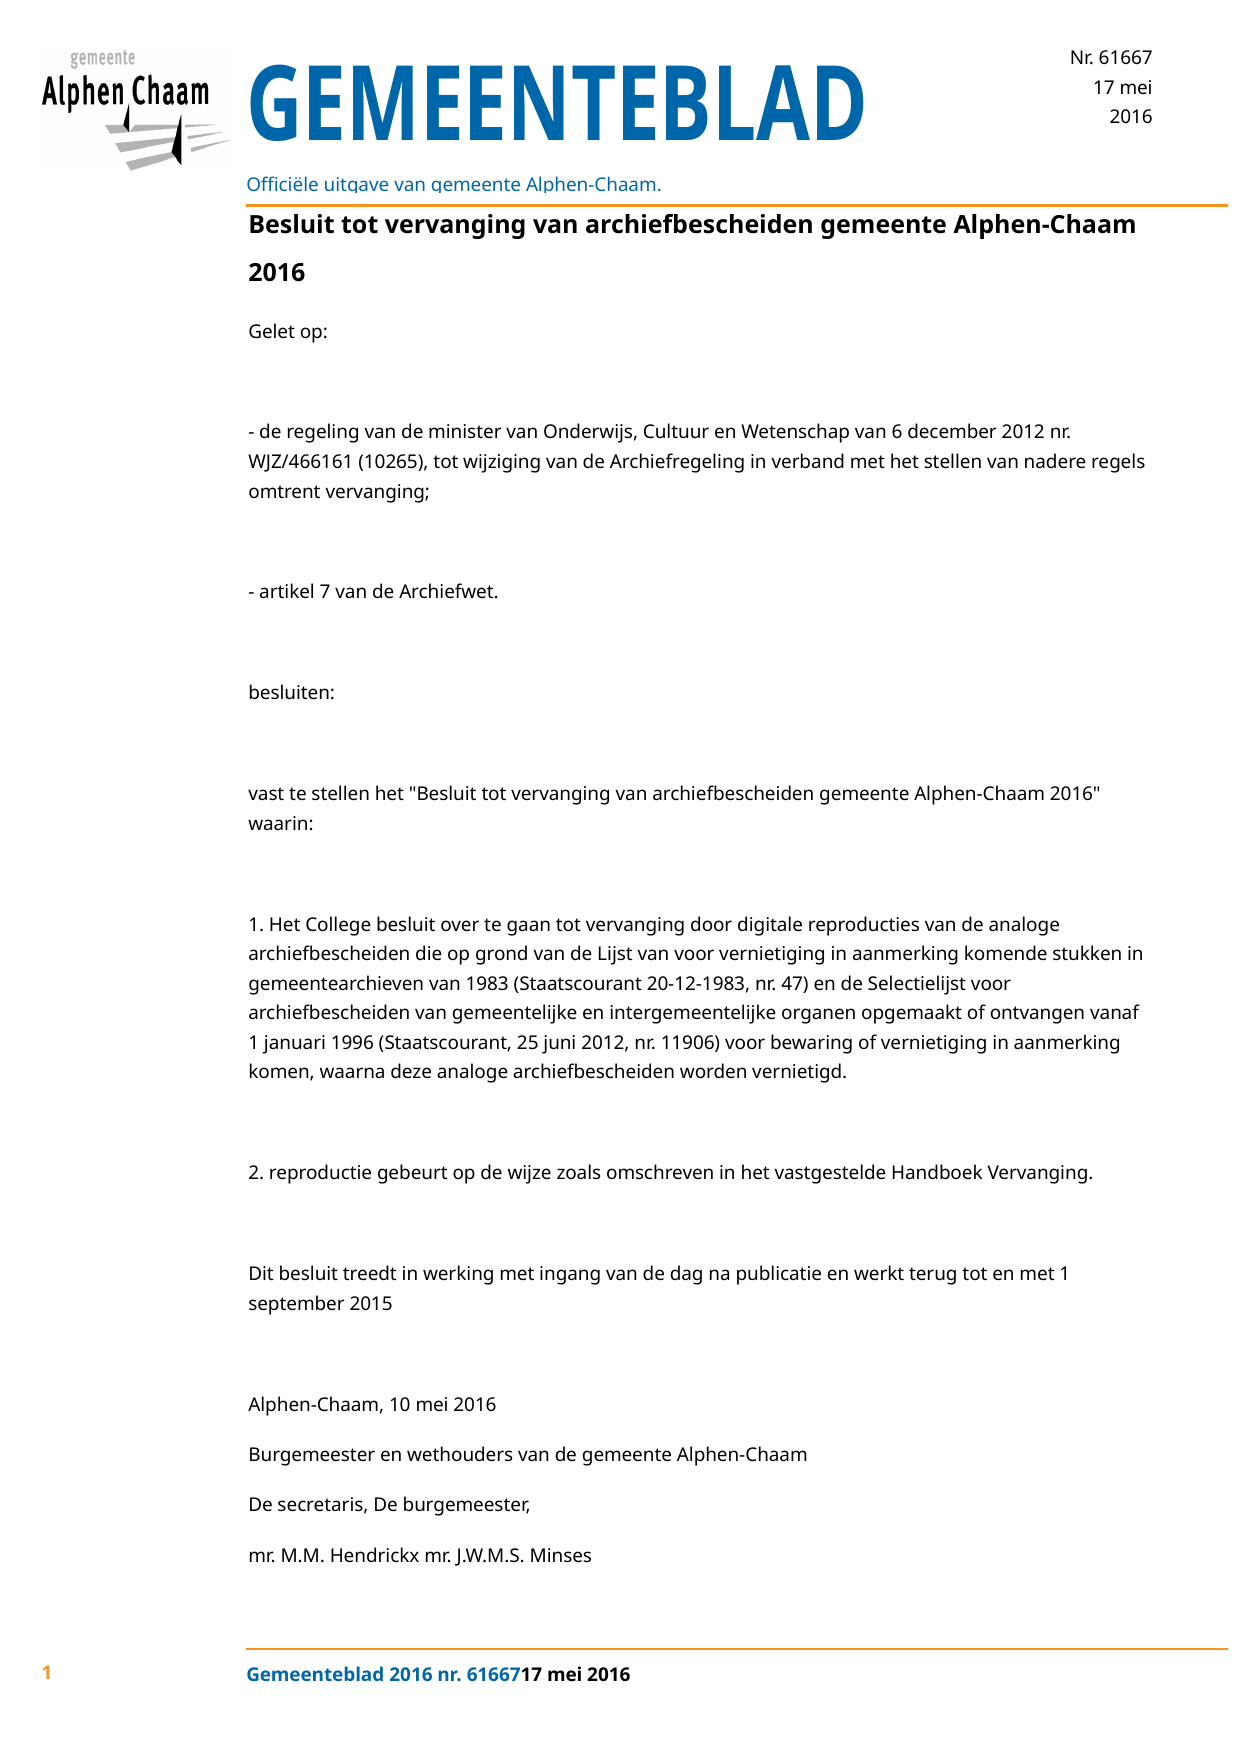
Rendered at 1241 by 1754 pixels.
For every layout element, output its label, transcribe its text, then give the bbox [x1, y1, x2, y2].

text Alphen-Chaam, 10 mei 2016 [248, 1391, 1152, 1417]
text 2. reproductie gebeurt op de wijze zoals omschreven in het vastgestelde Handboek Vervanging. [248, 1159, 1152, 1185]
text - de regeling van de minister van Onderwijs, Cultuur en Wetenschap van 6 december 2012 nr. WJZ/466161 (10265), tot wijziging van de Archiefregeling in verband met het stellen van nadere regels omtrent vervanging; [248, 419, 1152, 504]
text - artikel 7 van de Archiefwet. [248, 579, 1152, 604]
text Dit besluit treedt in werking met ingang van de dag na publicatie en werkt terug tot en met 1 september 2015 [248, 1260, 1152, 1316]
text 1. Het College besluit over te gaan tot vervanging door digitale reproducties van de analoge archiefbescheiden die op grond van de Lijst van voor vernietiging in aanmerking komende stukken in gemeentearchieven van 1983 (Staatscourant 20-12-1983, nr. 47) en de Selectielijst voor archiefbescheiden van gemeentelijke en intergemeentelijke organen opgemaakt of ontvangen vanaf 1 januari 1996 (Staatscourant, 25 juni 2012, nr. 11906) voor bewaring of vernietiging in aanmerking komen, waarna deze analoge archiefbescheiden worden vernietigd. [248, 911, 1152, 1084]
text Gelet op: [248, 318, 1152, 344]
text besluiten: [248, 679, 1152, 705]
picture [41, 47, 231, 172]
text vast te stellen het "Besluit tot vervanging van archiefbescheiden gemeente Alphen-Chaam 2016" waarin: [248, 780, 1152, 836]
text De secretaris, De burgemeester, [248, 1492, 1152, 1517]
text Besluit tot vervanging van archiefbescheiden gemeente Alphen-Chaam 2016 [248, 207, 1152, 288]
text mr. M.M. Hendrickx mr. J.W.M.S. Minses [248, 1542, 1152, 1568]
text Burgemeester en wethouders van de gemeente Alphen-Chaam [248, 1441, 1152, 1467]
